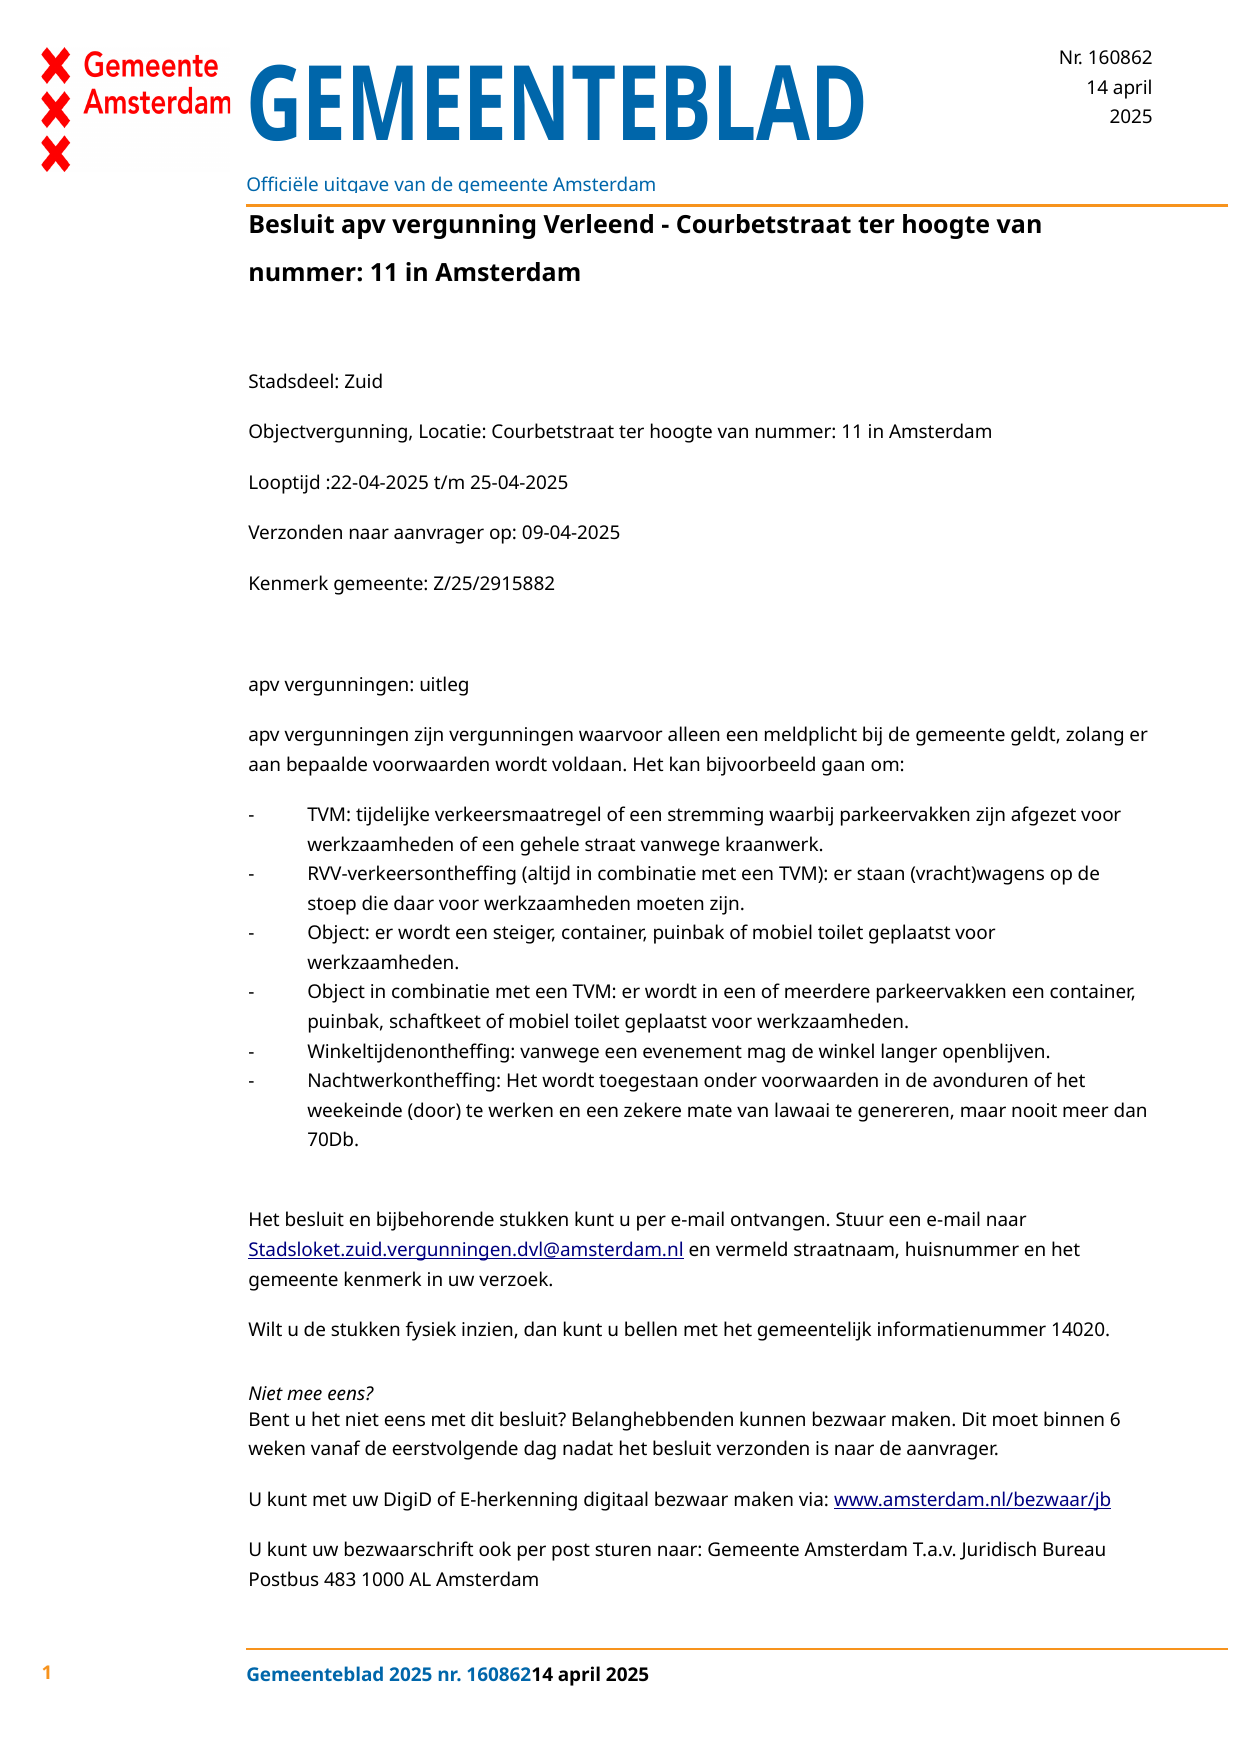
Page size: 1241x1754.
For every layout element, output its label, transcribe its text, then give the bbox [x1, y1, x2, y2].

list Object in combinatie met een TVM: er wordt in een of meerdere parkeervakken een container, puinbak, schaftkeet of mobiel toilet geplaatst voor werkzaamheden. [248, 979, 1152, 1034]
text Bent u het niet eens met dit besluit? Belanghebbenden kunnen bezwaar maken. Dit moet binnen 6 weken vanaf de eerstvolgende dag nadat het besluit verzonden is naar de aanvrager. [248, 1406, 1152, 1461]
text Verzonden naar aanvrager op: 09-04-2025 [248, 519, 1152, 545]
text Niet mee eens? [248, 1380, 1152, 1406]
list TVM: tijdelijke verkeersmaatregel of een stremming waarbij parkeervakken zijn afgezet voor werkzaamheden of een gehele straat vanwege kraanwerk. [248, 801, 1152, 857]
text apv vergunningen zijn vergunningen waarvoor alleen een meldplicht bij de gemeente geldt, zolang er aan bepaalde voorwaarden wordt voldaan. Het kan bijvoorbeeld gaan om: [248, 721, 1152, 777]
text U kunt met uw DigiD of E-herkenning digitaal bezwaar maken via: www.amsterdam.nl/bezwaar/jb [248, 1486, 1152, 1512]
picture [41, 47, 231, 172]
list RVV-verkeersontheffing (altijd in combinatie met een TVM): er staan (vracht)wagens op de stoep die daar voor werkzaamheden moeten zijn. [248, 860, 1152, 916]
text Looptijd :22-04-2025 t/m 25-04-2025 [248, 469, 1152, 495]
text Het besluit en bijbehorende stukken kunt u per e-mail ontvangen. Stuur een e-mail naar Stadsloket.zuid.vergunningen.dvl@amsterdam.nl en vermeld straatnaam, huisnummer en het gemeente kenmerk in uw verzoek. [248, 1207, 1152, 1292]
text apv vergunningen: uitleg [248, 671, 1152, 697]
text U kunt uw bezwaarschrift ook per post sturen naar: Gemeente Amsterdam T.a.v. Juridisch Bureau Postbus 483 1000 AL Amsterdam [248, 1536, 1152, 1592]
text Stadsdeel: Zuid [248, 368, 1152, 394]
text Kenmerk gemeente: Z/25/2915882 [248, 570, 1152, 596]
text Objectvergunning, Locatie: Courbetstraat ter hoogte van nummer: 11 in Amsterdam [248, 419, 1152, 444]
list Nachtwerkontheffing: Het wordt toegestaan onder voorwaarden in de avonduren of het weekeinde (door) te werken en een zekere mate van lawaai te genereren, maar nooit meer dan 70Db. [248, 1067, 1152, 1152]
text Wilt u de stukken fysiek inzien, dan kunt u bellen met het gemeentelijk informatienummer 14020. [248, 1316, 1152, 1342]
text Besluit apv vergunning Verleend - Courbetstraat ter hoogte van nummer: 11 in Amsterdam [248, 207, 1152, 288]
list Winkeltijdenontheffing: vanwege een evenement mag de winkel langer openblijven. [248, 1038, 1152, 1064]
list Object: er wordt een steiger, container, puinbak of mobiel toilet geplaatst voor werkzaamheden. [248, 919, 1152, 975]
